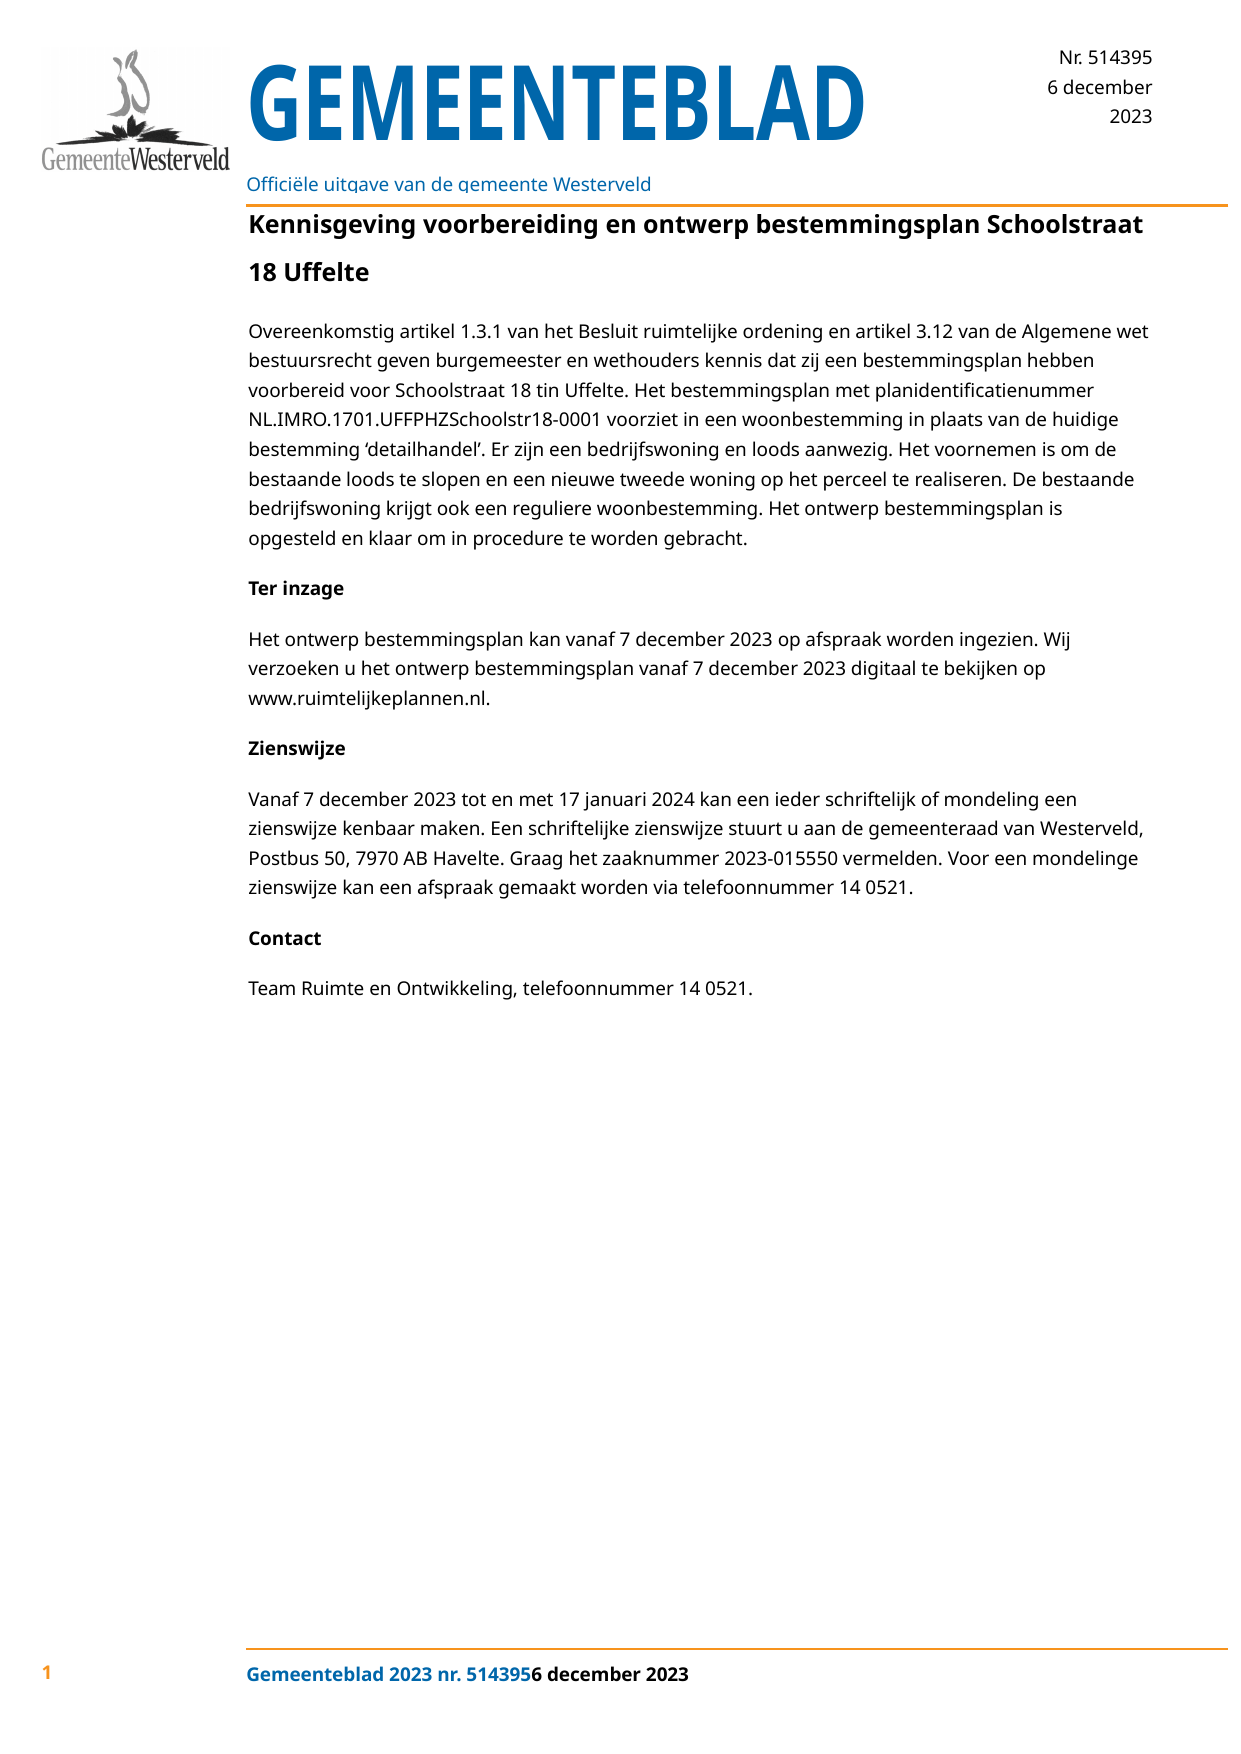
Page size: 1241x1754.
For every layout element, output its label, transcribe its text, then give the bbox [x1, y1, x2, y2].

text Ter inzage [248, 575, 1152, 601]
text Team Ruimte en Ontwikkeling, telefoonnummer 14 0521. [248, 975, 1152, 1001]
text Kennisgeving voorbereiding en ontwerp bestemmingsplan Schoolstraat 18 Uffelte [248, 207, 1152, 288]
picture [41, 47, 231, 172]
text Vanaf 7 december 2023 tot en met 17 januari 2024 kan een ieder schriftelijk of mondeling een zienswijze kenbaar maken. Een schriftelijke zienswijze stuurt u aan de gemeenteraad van Westerveld, Postbus 50, 7970 AB Havelte. Graag het zaaknummer 2023-015550 vermelden. Voor een mondelinge zienswijze kan een afspraak gemaakt worden via telefoonnummer 14 0521. [248, 786, 1152, 900]
text Contact [248, 925, 1152, 951]
text Het ontwerp bestemmingsplan kan vanaf 7 december 2023 op afspraak worden ingezien. Wij verzoeken u het ontwerp bestemmingsplan vanaf 7 december 2023 digitaal te bekijken op www.ruimtelijkeplannen.nl. [248, 626, 1152, 711]
text Zienswijze [248, 735, 1152, 761]
text Overeenkomstig artikel 1.3.1 van het Besluit ruimtelijke ordening en artikel 3.12 van de Algemene wet bestuursrecht geven burgemeester en wethouders kennis dat zij een bestemmingsplan hebben voorbereid voor Schoolstraat 18 tin Uffelte. Het bestemmingsplan met planidentificatienummer NL.IMRO.1701.UFFPHZSchoolstr18-0001 voorziet in een woonbestemming in plaats van de huidige bestemming ‘detailhandel’. Er zijn een bedrijfswoning en loods aanwezig. Het voornemen is om de bestaande loods te slopen en een nieuwe tweede woning op het perceel te realiseren. De bestaande bedrijfswoning krijgt ook een reguliere woonbestemming. Het ontwerp bestemmingsplan is opgesteld en klaar om in procedure te worden gebracht. [248, 318, 1152, 551]
